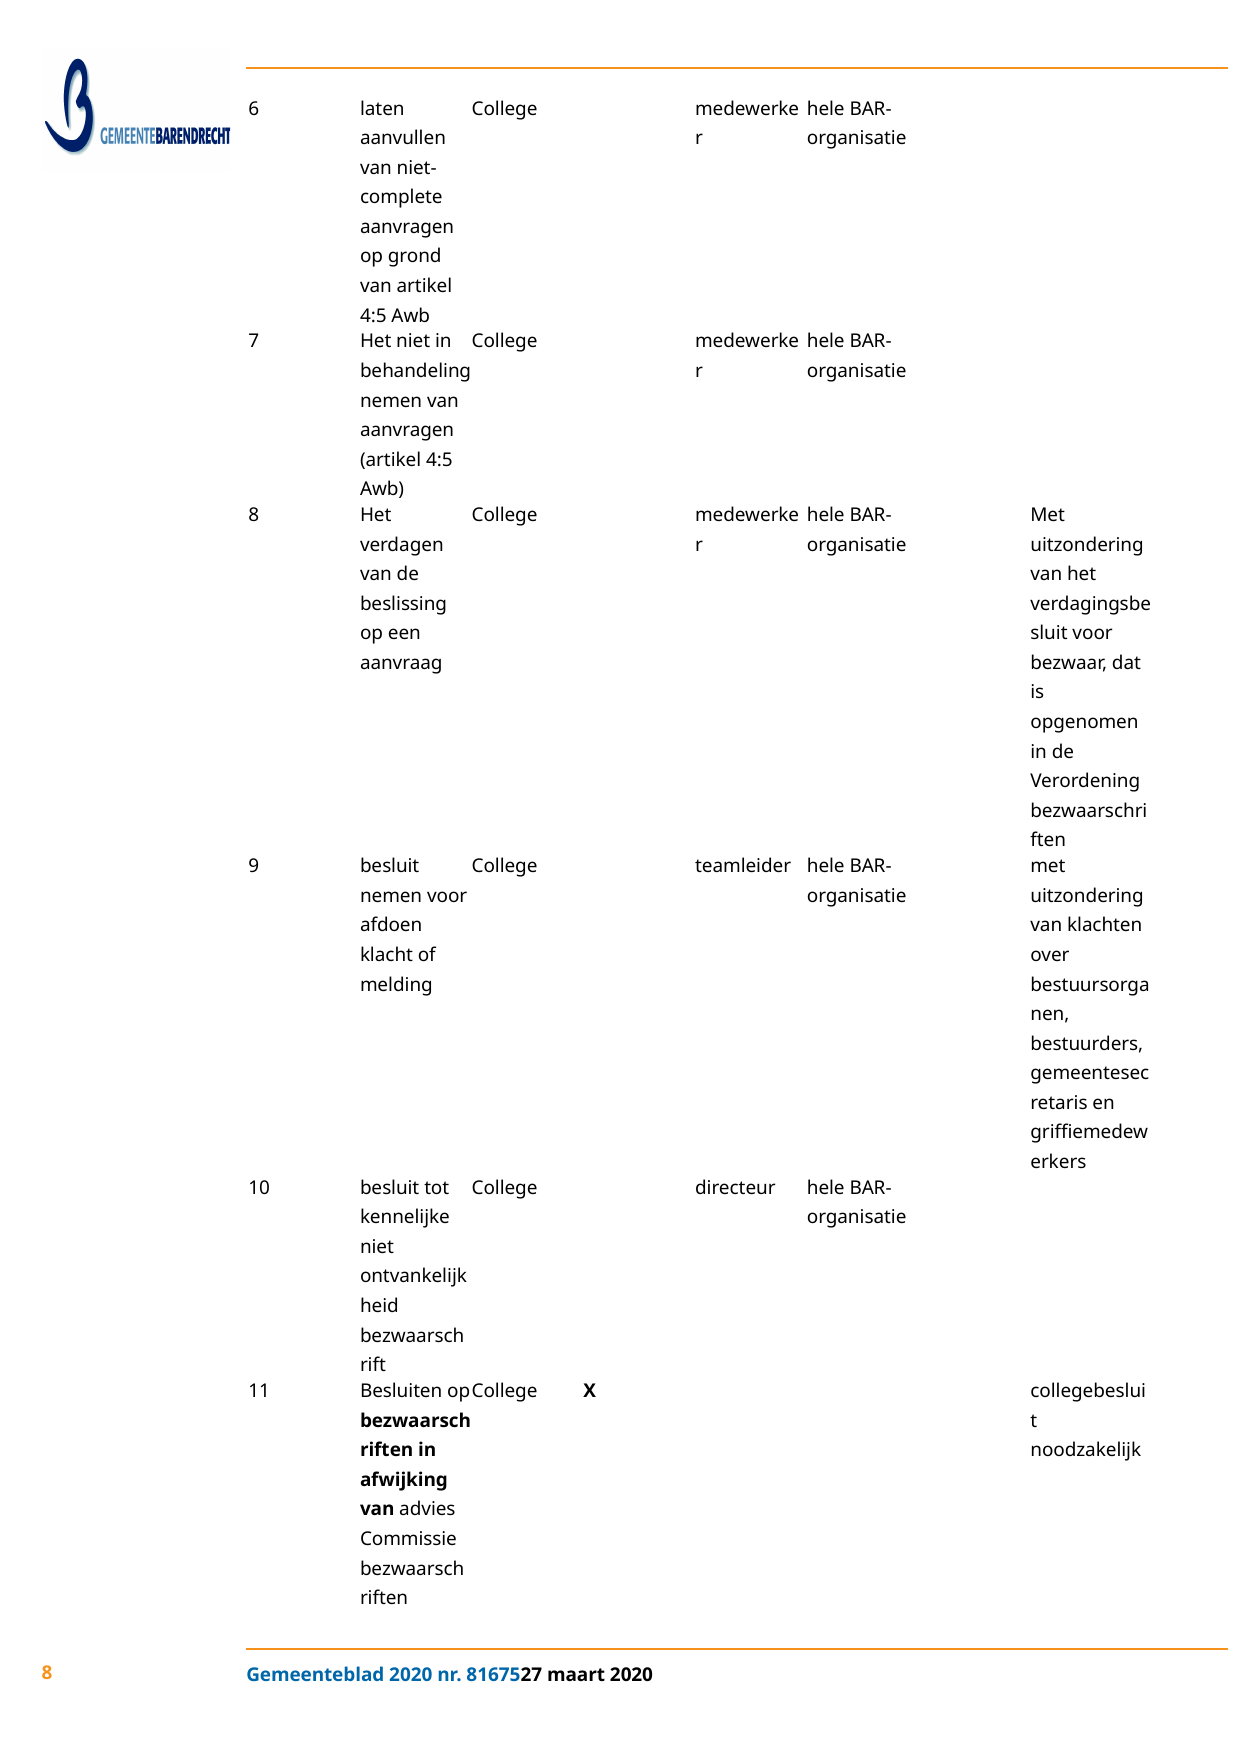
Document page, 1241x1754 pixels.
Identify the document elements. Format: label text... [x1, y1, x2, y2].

table_cell [1030, 1174, 1152, 1377]
table_cell [583, 853, 695, 1174]
table_cell Het verdagen van de beslissing op een aanvraag [360, 501, 471, 852]
table_cell [583, 501, 695, 852]
table_cell hele BAR-organisatie [807, 95, 918, 328]
table_cell [918, 1174, 1030, 1377]
table_cell [583, 95, 695, 328]
table_cell teamleider [695, 853, 807, 1174]
table_cell [1030, 95, 1152, 328]
table_cell 11 [248, 1377, 360, 1610]
table_cell hele BAR-organisatie [807, 501, 918, 852]
table_cell [918, 1377, 1030, 1610]
table_cell [918, 853, 1030, 1174]
table_cell Besluiten op bezwaarschriften in afwijking van advies Commissie bezwaarschriften [360, 1377, 471, 1610]
table_cell [695, 1377, 807, 1610]
table_cell collegebesluit noodzakelijk [1030, 1377, 1152, 1610]
table_cell directeur [695, 1174, 807, 1377]
table_cell [583, 1174, 695, 1377]
table_cell [807, 1377, 918, 1610]
table_cell College [471, 501, 583, 852]
table_cell X [583, 1377, 695, 1610]
table_cell hele BAR-organisatie [807, 328, 918, 501]
table_cell College [471, 328, 583, 501]
table_cell laten aanvullen van niet-complete aanvragen op grond van artikel 4:5 Awb [360, 95, 471, 328]
table_cell College [471, 853, 583, 1174]
table_cell [1030, 328, 1152, 501]
table_cell [918, 328, 1030, 501]
table_cell College [471, 1174, 583, 1377]
table_cell hele BAR-organisatie [807, 853, 918, 1174]
table_cell medewerker [695, 95, 807, 328]
table_cell [918, 501, 1030, 852]
table_cell 9 [248, 853, 360, 1174]
table_cell besluit nemen voor afdoen klacht of melding [360, 853, 471, 1174]
table_cell besluit tot kennelijke niet ontvankelijkheid bezwaarschrift [360, 1174, 471, 1377]
table_cell College [471, 1377, 583, 1610]
table_cell met uitzondering van klachten over bestuursorganen, bestuurders, gemeentesecretaris en griffiemedewerkers [1030, 853, 1152, 1174]
table_cell hele BAR-organisatie [807, 1174, 918, 1377]
table_cell medewerker [695, 328, 807, 501]
table_cell 10 [248, 1174, 360, 1377]
table_cell medewerker [695, 501, 807, 852]
table_cell Met uitzondering van het verdagingsbesluit voor bezwaar, dat is opgenomen in de Verordening bezwaarschriften [1030, 501, 1152, 852]
table_cell College [471, 95, 583, 328]
table_cell [918, 95, 1030, 328]
picture [41, 47, 231, 172]
table_cell 7 [248, 328, 360, 501]
table_cell 8 [248, 501, 360, 852]
table_cell [583, 328, 695, 501]
table_cell Het niet in behandeling nemen van aanvragen (artikel 4:5 Awb) [360, 328, 471, 501]
table_cell 6 [248, 95, 360, 328]
